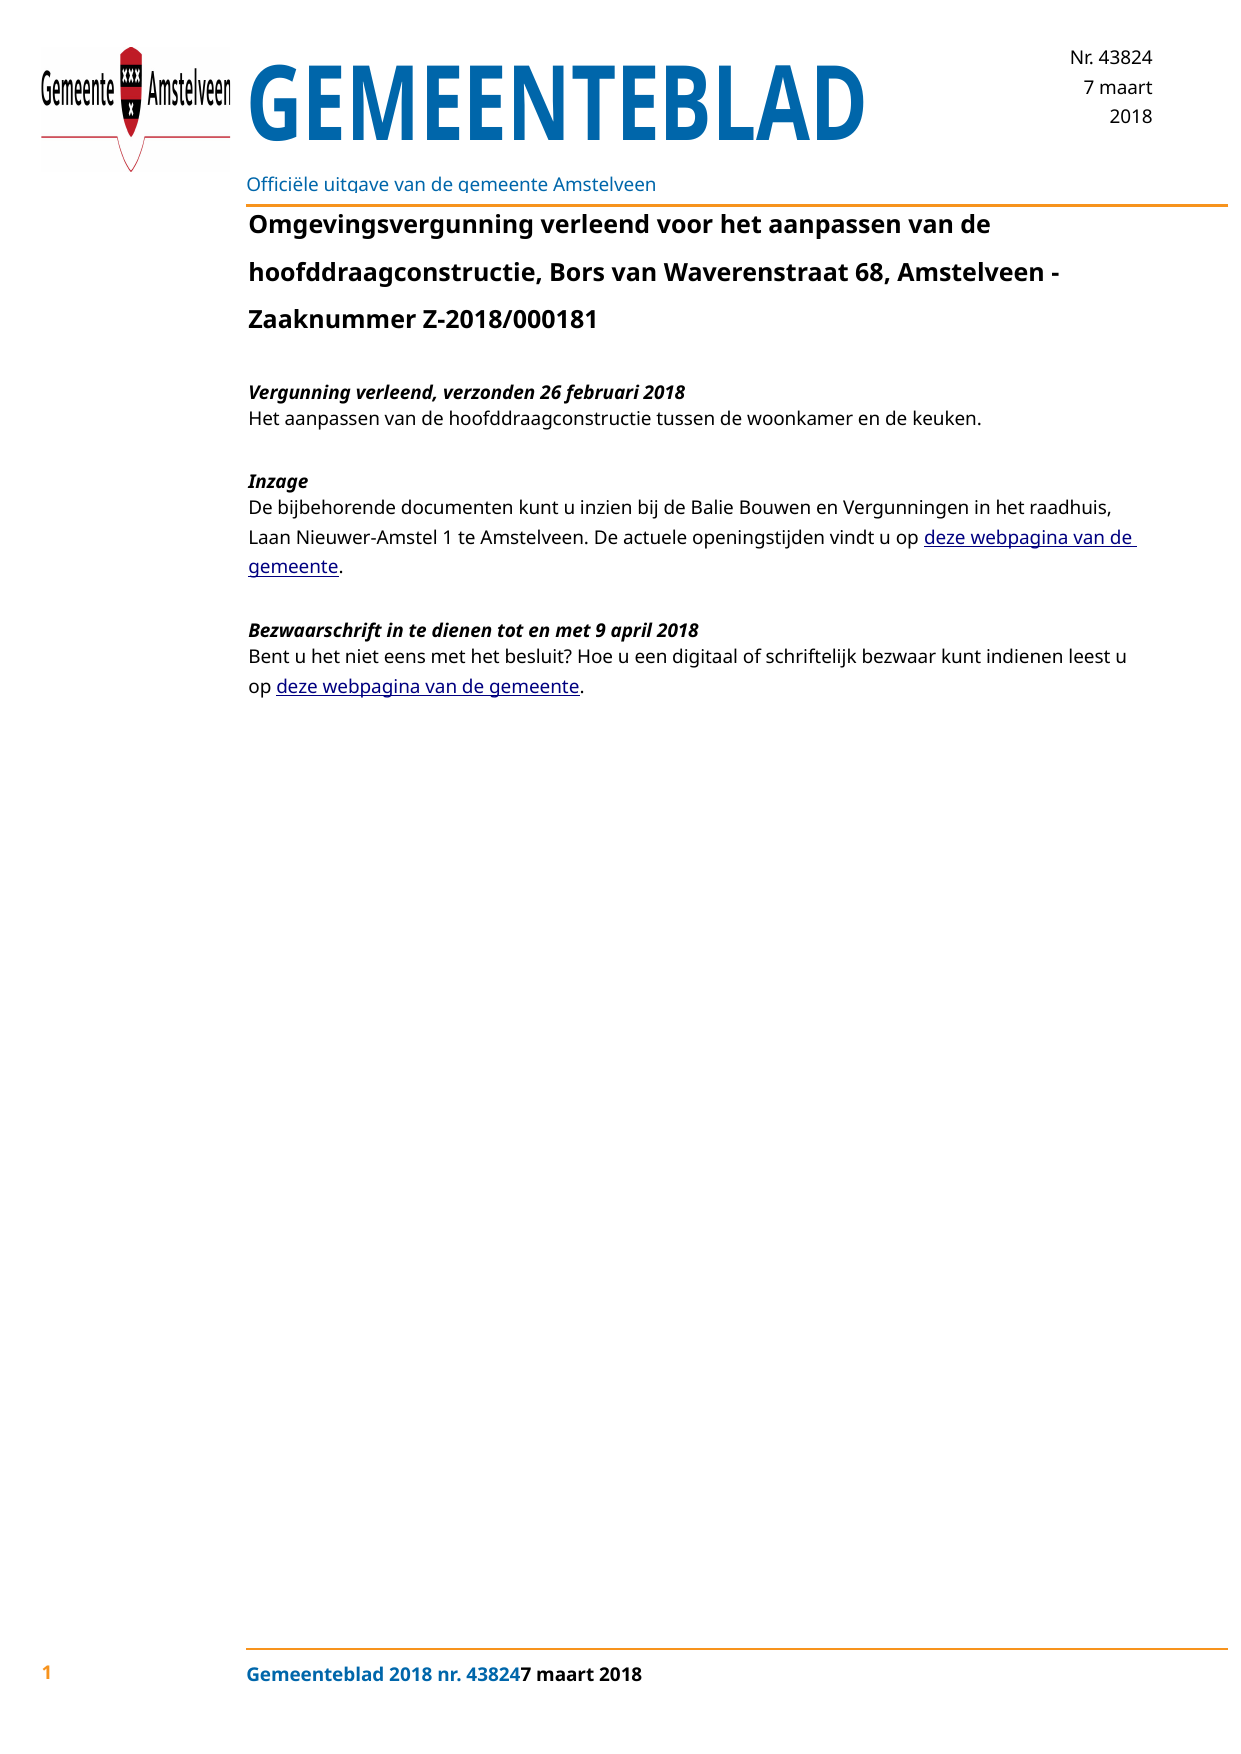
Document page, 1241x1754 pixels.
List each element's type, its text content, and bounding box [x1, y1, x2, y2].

text Vergunning verleend, verzonden 26 februari 2018 [248, 379, 1152, 405]
text Bezwaarschrift in te dienen tot en met 9 april 2018 [248, 618, 1152, 643]
text Bent u het niet eens met het besluit? Hoe u een digitaal of schriftelijk bezwaar kunt indienen leest u op deze webpagina van de gemeente. [248, 643, 1152, 699]
text Het aanpassen van de hoofddraagconstructie tussen de woonkamer en de keuken. [248, 405, 1152, 431]
text Inzage [248, 469, 1152, 494]
text De bijbehorende documenten kunt u inzien bij de Balie Bouwen en Vergunningen in het raadhuis, Laan Nieuwer-Amstel 1 te Amstelveen. De actuele openingstijden vindt u op deze webpagina van de gemeente. [248, 494, 1152, 579]
text Omgevingsvergunning verleend voor het aanpassen van de hoofddraagconstructie, Bors van Waverenstraat 68, Amstelveen - Zaaknummer Z-2018/000181 [248, 207, 1152, 336]
picture [41, 47, 231, 172]
